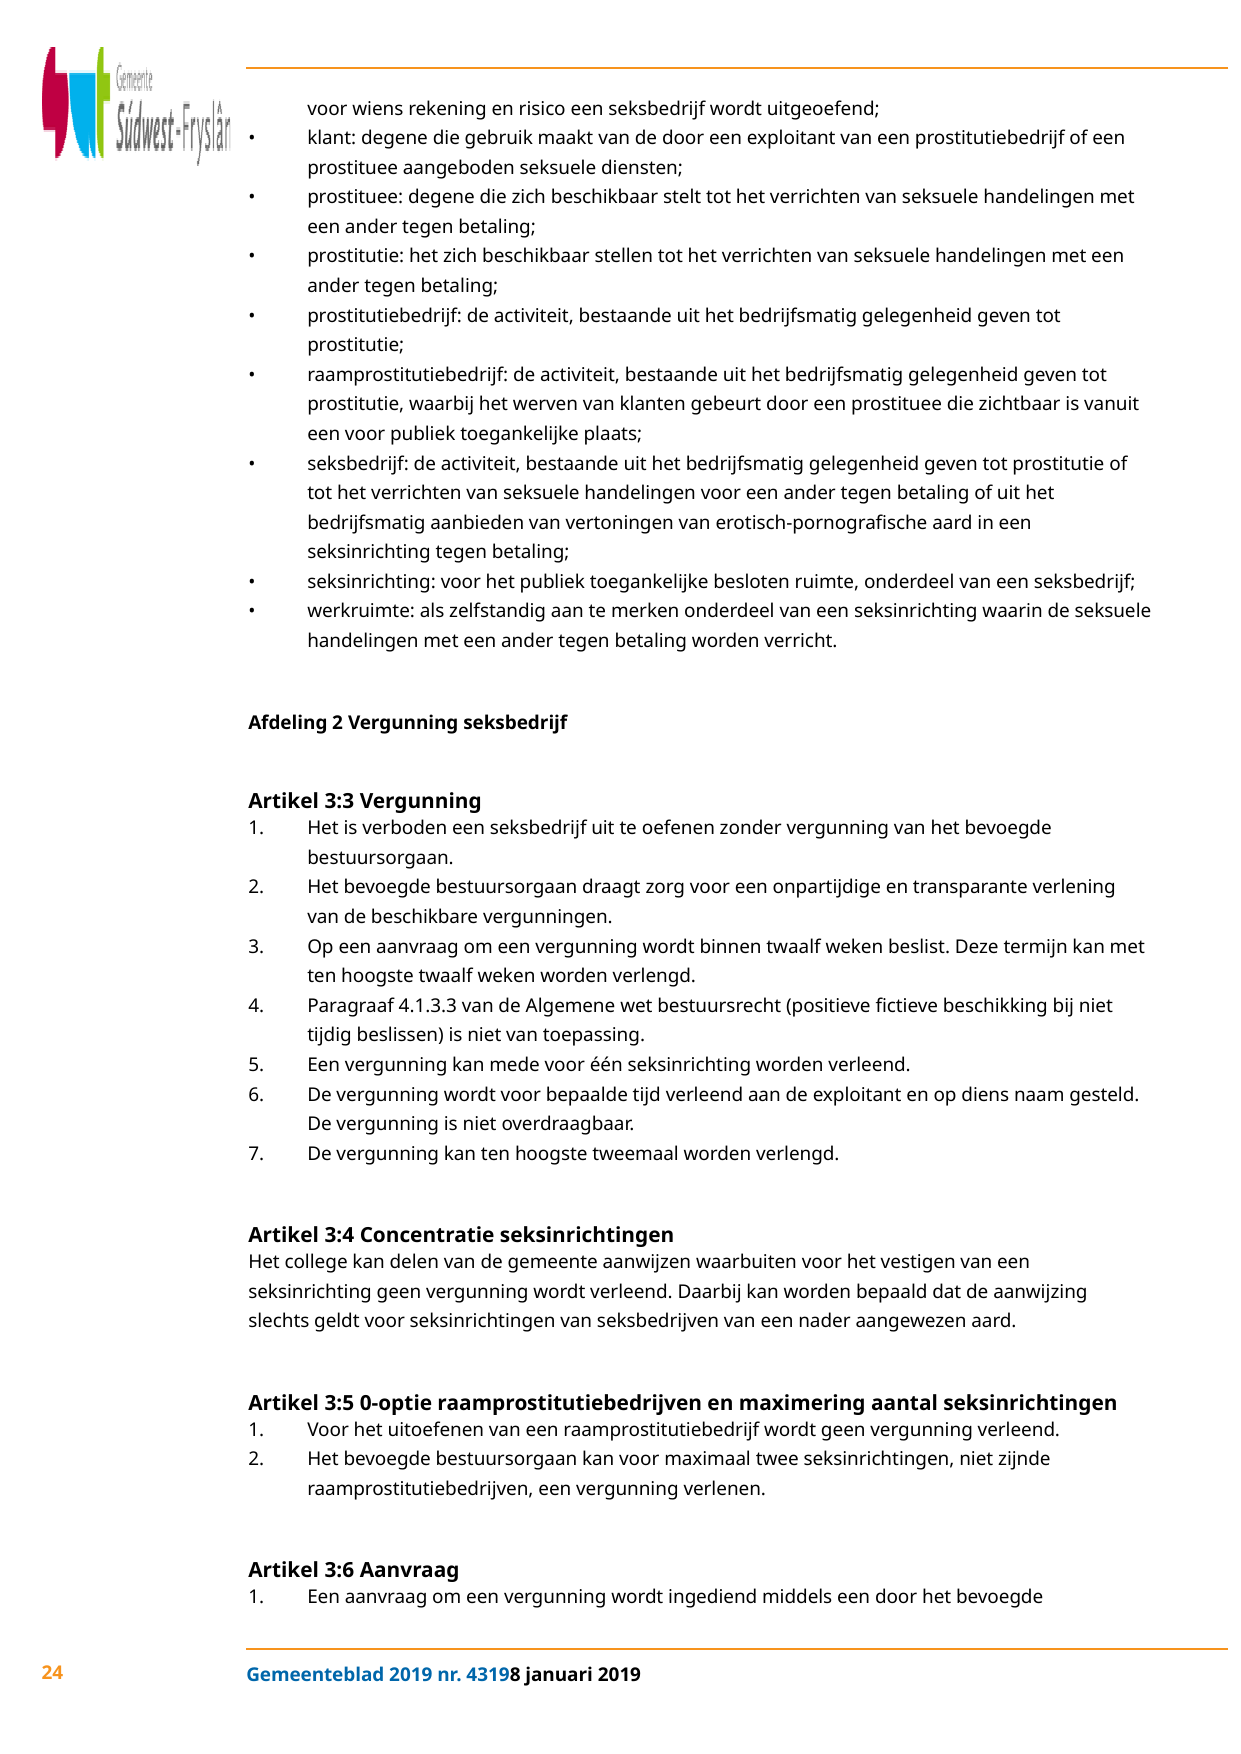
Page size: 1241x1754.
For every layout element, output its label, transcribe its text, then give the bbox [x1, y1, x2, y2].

text Artikel 3:4 Concentratie seksinrichtingen [248, 1220, 1152, 1248]
list Het is verboden een seksbedrijf uit te oefenen zonder vergunning van het bevoegde bestuursorgaan. [248, 814, 1152, 870]
list Het bevoegde bestuursorgaan draagt zorg voor een onpartijdige en transparante verlening van de beschikbare vergunningen. [248, 874, 1152, 929]
list Op een aanvraag om een vergunning wordt binnen twaalf weken beslist. Deze termijn kan met ten hoogste twaalf weken worden verlengd. [248, 933, 1152, 988]
list De vergunning wordt voor bepaalde tijd verleend aan de exploitant en op diens naam gesteld. De vergunning is niet overdraagbaar. [248, 1081, 1152, 1136]
list Het bevoegde bestuursorgaan kan voor maximaal twee seksinrichtingen, niet zijnde raamprostitutiebedrijven, een vergunning verlenen. [248, 1446, 1152, 1501]
list klant: degene die gebruik maakt van de door een exploitant van een prostitutiebedrijf of een prostituee aangeboden seksuele diensten; [248, 124, 1152, 180]
text Artikel 3:5 0-optie raamprostitutiebedrijven en maximering aantal seksinrichtingen [248, 1388, 1152, 1416]
text Het college kan delen van de gemeente aanwijzen waarbuiten voor het vestigen van een seksinrichting geen vergunning wordt verleend. Daarbij kan worden bepaald dat de aanwijzing slechts geldt voor seksinrichtingen van seksbedrijven van een nader aangewezen aard. [248, 1248, 1152, 1333]
list seksbedrijf: de activiteit, bestaande uit het bedrijfsmatig gelegenheid geven tot prostitutie of tot het verrichten van seksuele handelingen voor een ander tegen betaling of uit het bedrijfsmatig aanbieden van vertoningen van erotisch-pornografische aard in een seksinrichting tegen betaling; [248, 450, 1152, 564]
list Een vergunning kan mede voor één seksinrichting worden verleend. [248, 1051, 1152, 1077]
picture [41, 47, 231, 172]
list seksinrichting: voor het publiek toegankelijke besloten ruimte, onderdeel van een seksbedrijf; [248, 568, 1152, 594]
list werkruimte: als zelfstandig aan te merken onderdeel van een seksinrichting waarin de seksuele handelingen met een ander tegen betaling worden verricht. [248, 598, 1152, 653]
list prostitutiebedrijf: de activiteit, bestaande uit het bedrijfsmatig gelegenheid geven tot prostitutie; [248, 302, 1152, 357]
text Artikel 3:6 Aanvraag [248, 1555, 1152, 1584]
list De vergunning kan ten hoogste tweemaal worden verlengd. [248, 1140, 1152, 1166]
list prostituee: degene die zich beschikbaar stelt tot het verrichten van seksuele handelingen met een ander tegen betaling; [248, 183, 1152, 239]
list prostitutie: het zich beschikbaar stellen tot het verrichten van seksuele handelingen met een ander tegen betaling; [248, 243, 1152, 298]
list raamprostitutiebedrijf: de activiteit, bestaande uit het bedrijfsmatig gelegenheid geven tot prostitutie, waarbij het werven van klanten gebeurt door een prostituee die zichtbaar is vanuit een voor publiek toegankelijke plaats; [248, 361, 1152, 446]
list Voor het uitoefenen van een raamprostitutiebedrijf wordt geen vergunning verleend. [248, 1416, 1152, 1442]
list voor wiens rekening en risico een seksbedrijf wordt uitgeoefend; [248, 95, 1152, 121]
list Paragraaf 4.1.3.3 van de Algemene wet bestuursrecht (positieve fictieve beschikking bij niet tijdig beslissen) is niet van toepassing. [248, 992, 1152, 1047]
text Afdeling 2 Vergunning seksbedrijf [248, 707, 1152, 736]
list Een aanvraag om een vergunning wordt ingediend middels een door het bevoegde [248, 1584, 1152, 1609]
text Artikel 3:3 Vergunning [248, 786, 1152, 814]
